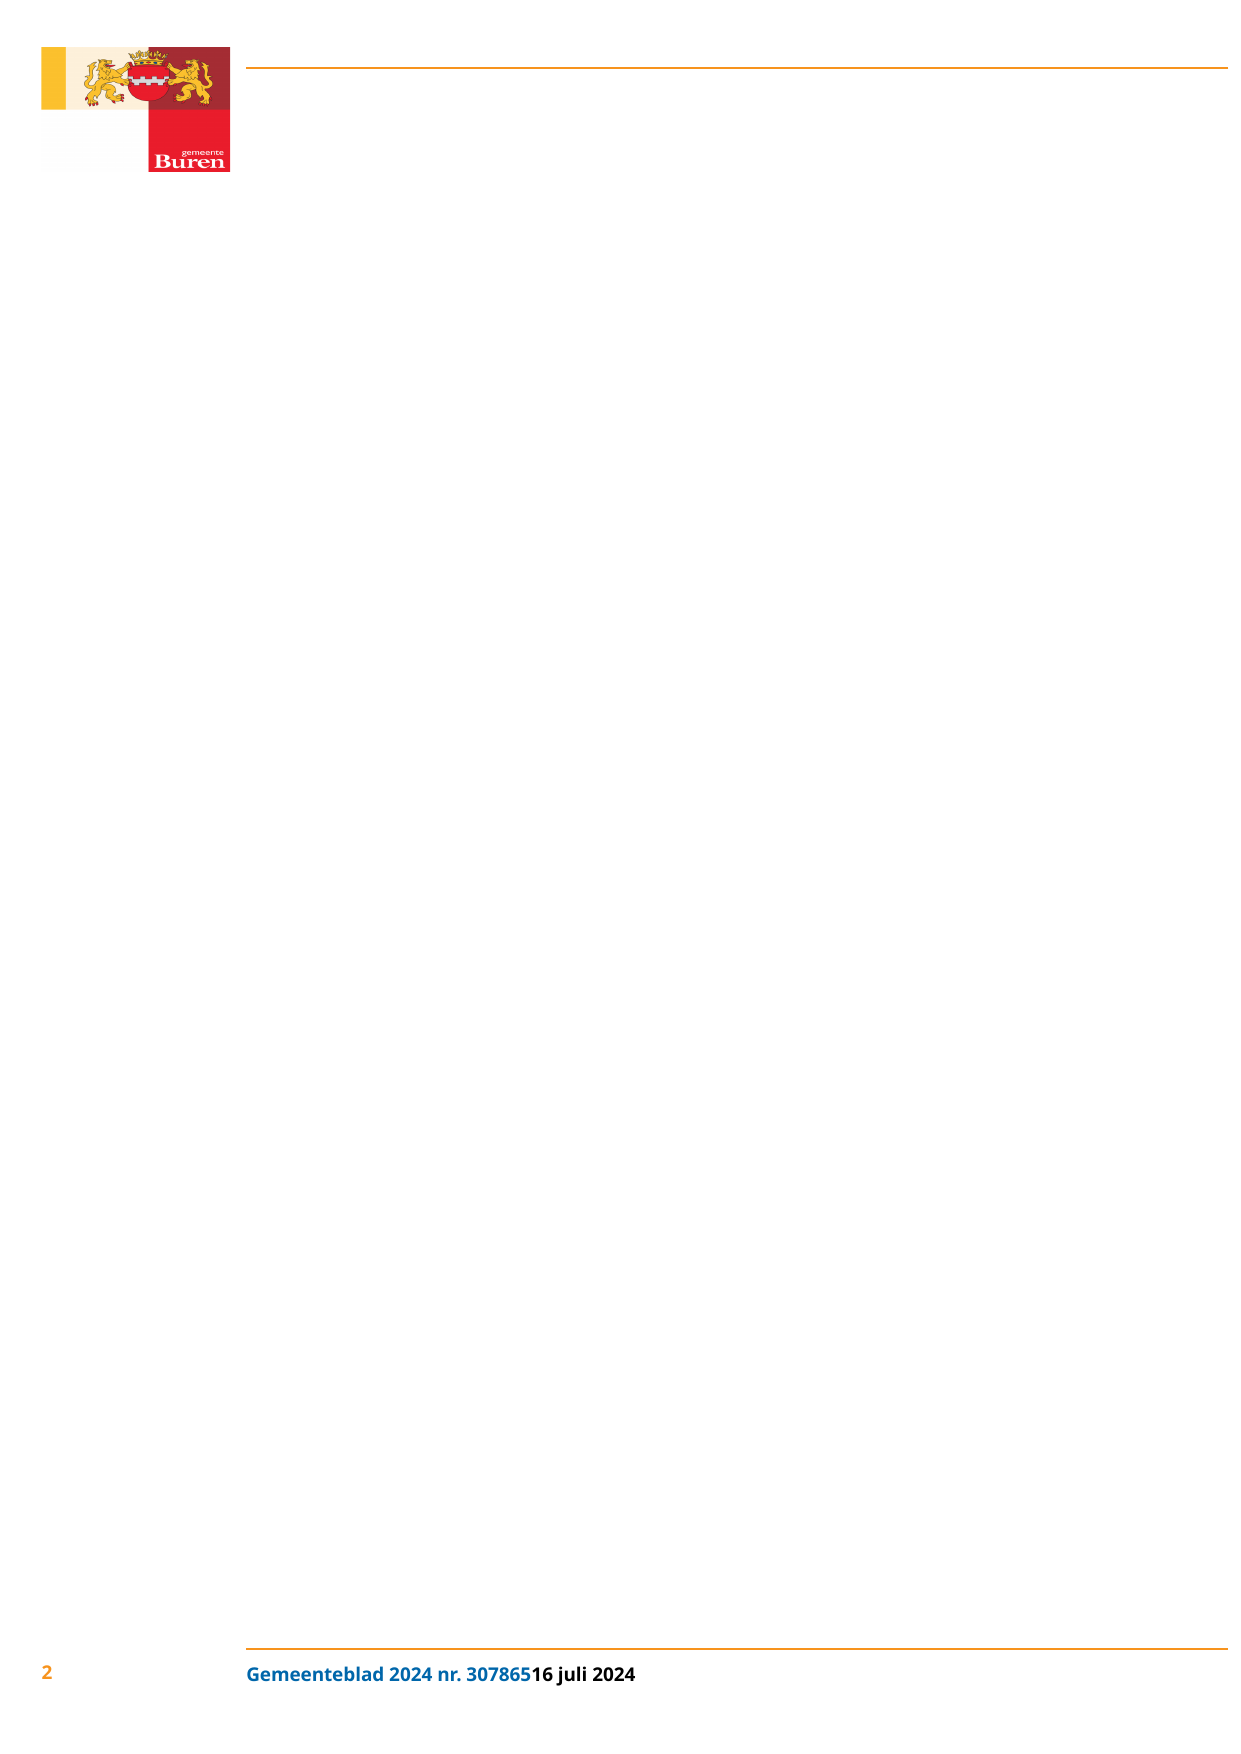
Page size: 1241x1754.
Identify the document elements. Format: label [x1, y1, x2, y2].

picture [41, 47, 231, 172]
